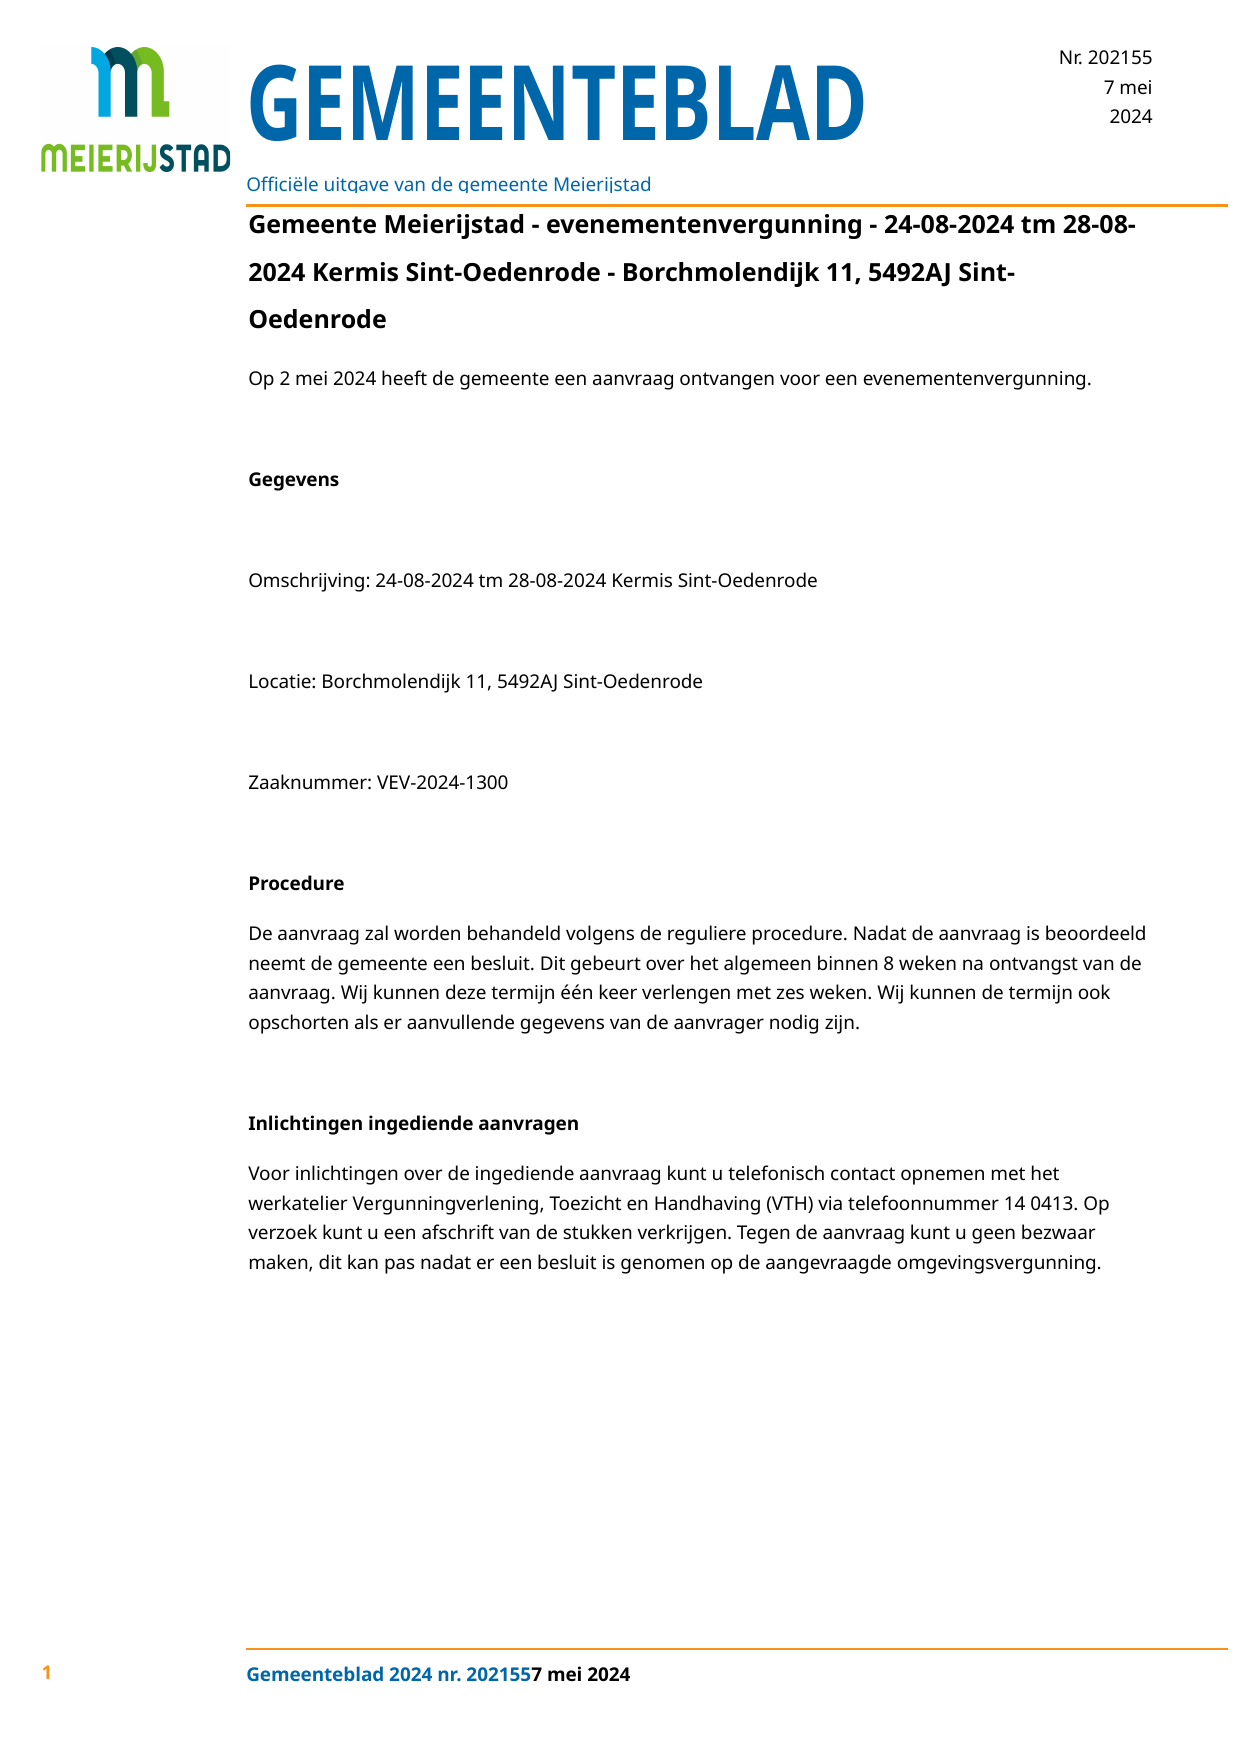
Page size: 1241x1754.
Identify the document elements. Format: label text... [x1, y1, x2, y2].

text Gegevens [248, 466, 1152, 492]
text Procedure [248, 870, 1152, 895]
text Gemeente Meierijstad - evenementenvergunning - 24-08-2024 tm 28-08-2024 Kermis Sint-Oedenrode - Borchmolendijk 11, 5492AJ Sint-Oedenrode [248, 207, 1152, 336]
text De aanvraag zal worden behandeld volgens de reguliere procedure. Nadat de aanvraag is beoordeeld neemt de gemeente een besluit. Dit gebeurt over het algemeen binnen 8 weken na ontvangst van de aanvraag. Wij kunnen deze termijn één keer verlengen met zes weken. Wij kunnen de termijn ook opschorten als er aanvullende gegevens van de aanvrager nodig zijn. [248, 920, 1152, 1034]
picture [41, 47, 231, 172]
text Locatie: Borchmolendijk 11, 5492AJ Sint-Oedenrode [248, 668, 1152, 694]
text Inlichtingen ingediende aanvragen [248, 1110, 1152, 1135]
text Omschrijving: 24-08-2024 tm 28-08-2024 Kermis Sint-Oedenrode [248, 567, 1152, 593]
text Voor inlichtingen over de ingediende aanvraag kunt u telefonisch contact opnemen met het werkatelier Vergunningverlening, Toezicht en Handhaving (VTH) via telefoonnummer 14 0413. Op verzoek kunt u een afschrift van de stukken verkrijgen. Tegen de aanvraag kunt u geen bezwaar maken, dit kan pas nadat er een besluit is genomen op de aangevraagde omgevingsvergunning. [248, 1160, 1152, 1274]
text Zaaknummer: VEV-2024-1300 [248, 769, 1152, 794]
text Op 2 mei 2024 heeft de gemeente een aanvraag ontvangen voor een evenementenvergunning. [248, 366, 1152, 391]
